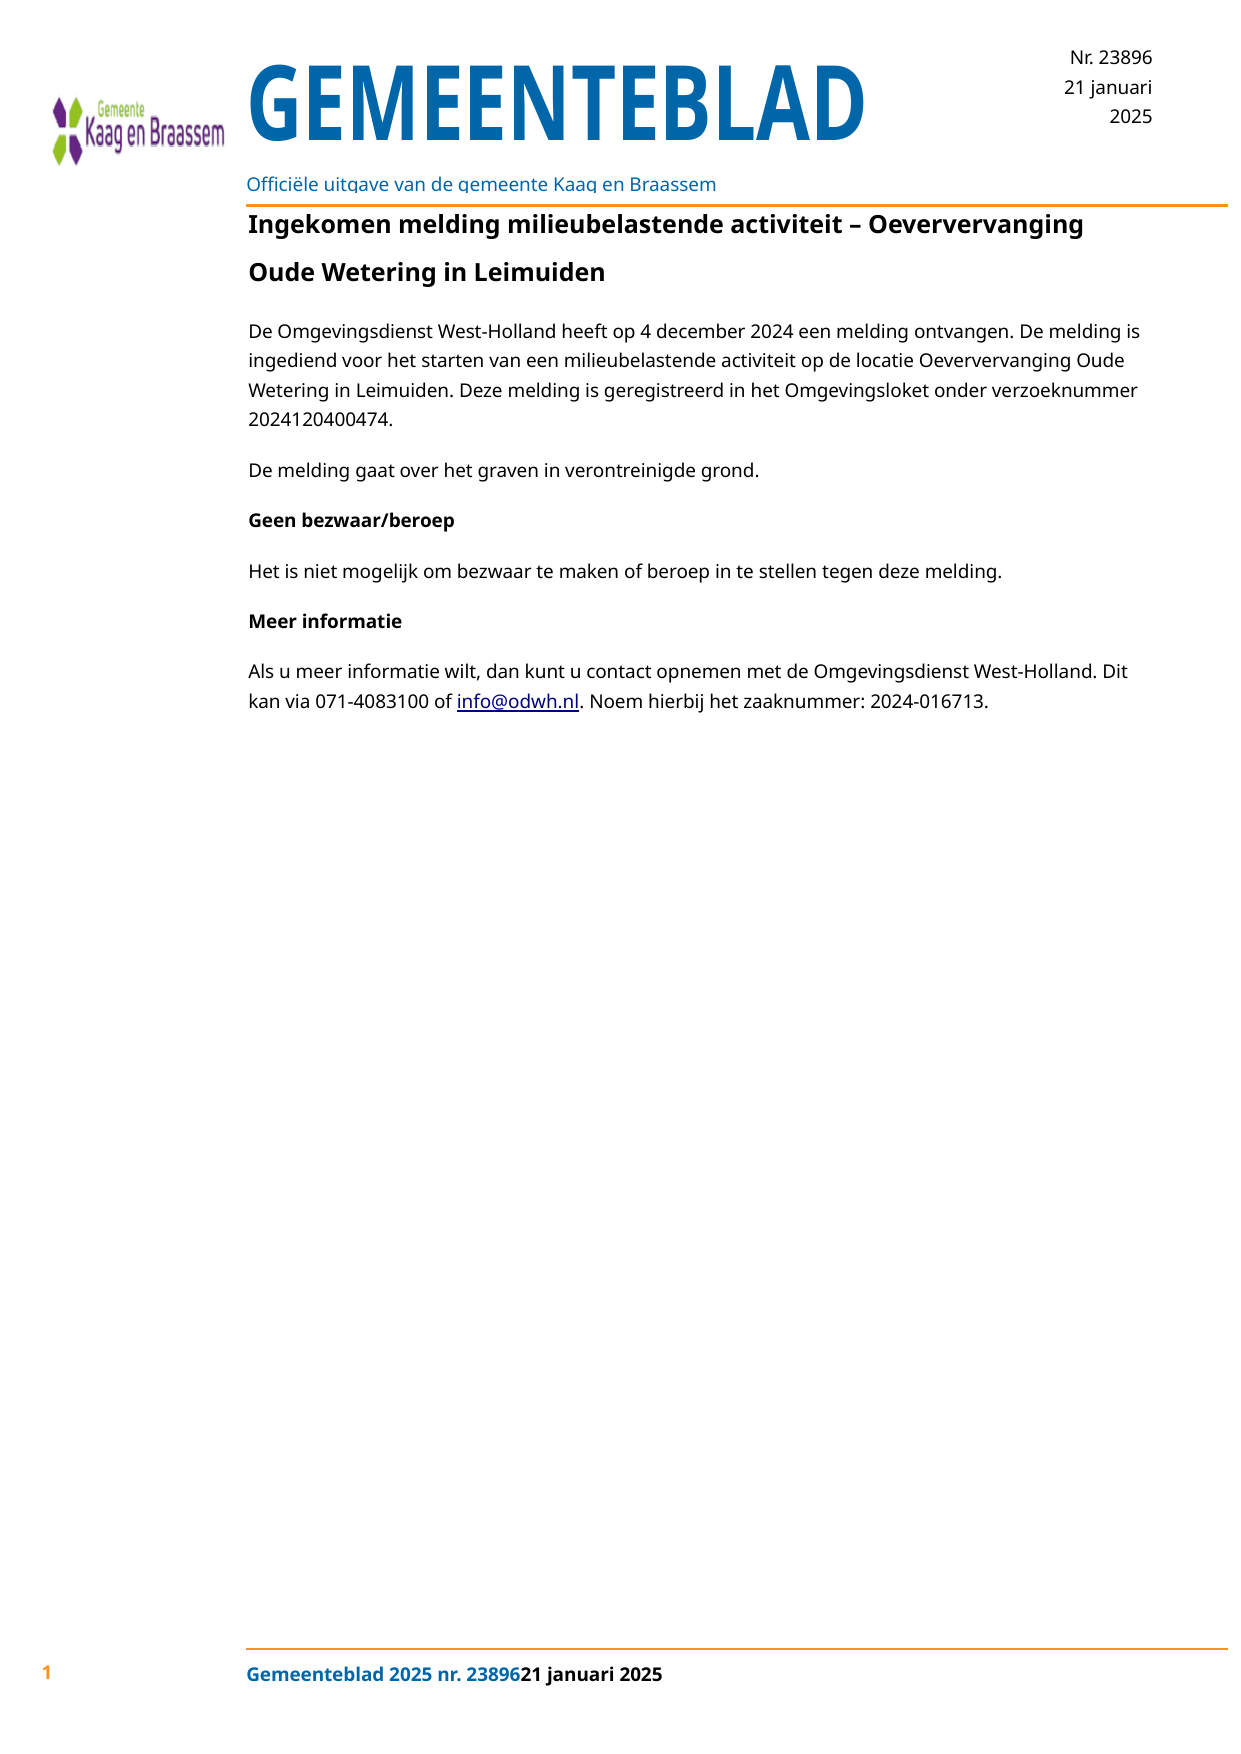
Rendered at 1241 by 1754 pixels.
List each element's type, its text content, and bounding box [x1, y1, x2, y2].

text De melding gaat over het graven in verontreinigde grond. [248, 457, 1152, 483]
text Geen bezwaar/beroep [248, 507, 1152, 533]
text De Omgevingsdienst West-Holland heeft op 4 december 2024 een melding ontvangen. De melding is ingediend voor het starten van een milieubelastende activiteit op de locatie Oeververvanging Oude Wetering in Leimuiden. Deze melding is geregistreerd in het Omgevingsloket onder verzoeknummer 2024120400474. [248, 318, 1152, 432]
text Als u meer informatie wilt, dan kunt u contact opnemen met de Omgevingsdienst West-Holland. Dit kan via 071-4083100 of info@odwh.nl. Noem hierbij het zaaknummer: 2024-016713. [248, 659, 1152, 714]
text Het is niet mogelijk om bezwaar te maken of beroep in te stellen tegen deze melding. [248, 558, 1152, 584]
text Ingekomen melding milieubelastende activiteit – Oeververvanging Oude Wetering in Leimuiden [248, 207, 1152, 288]
text Meer informatie [248, 608, 1152, 634]
picture [41, 47, 231, 172]
